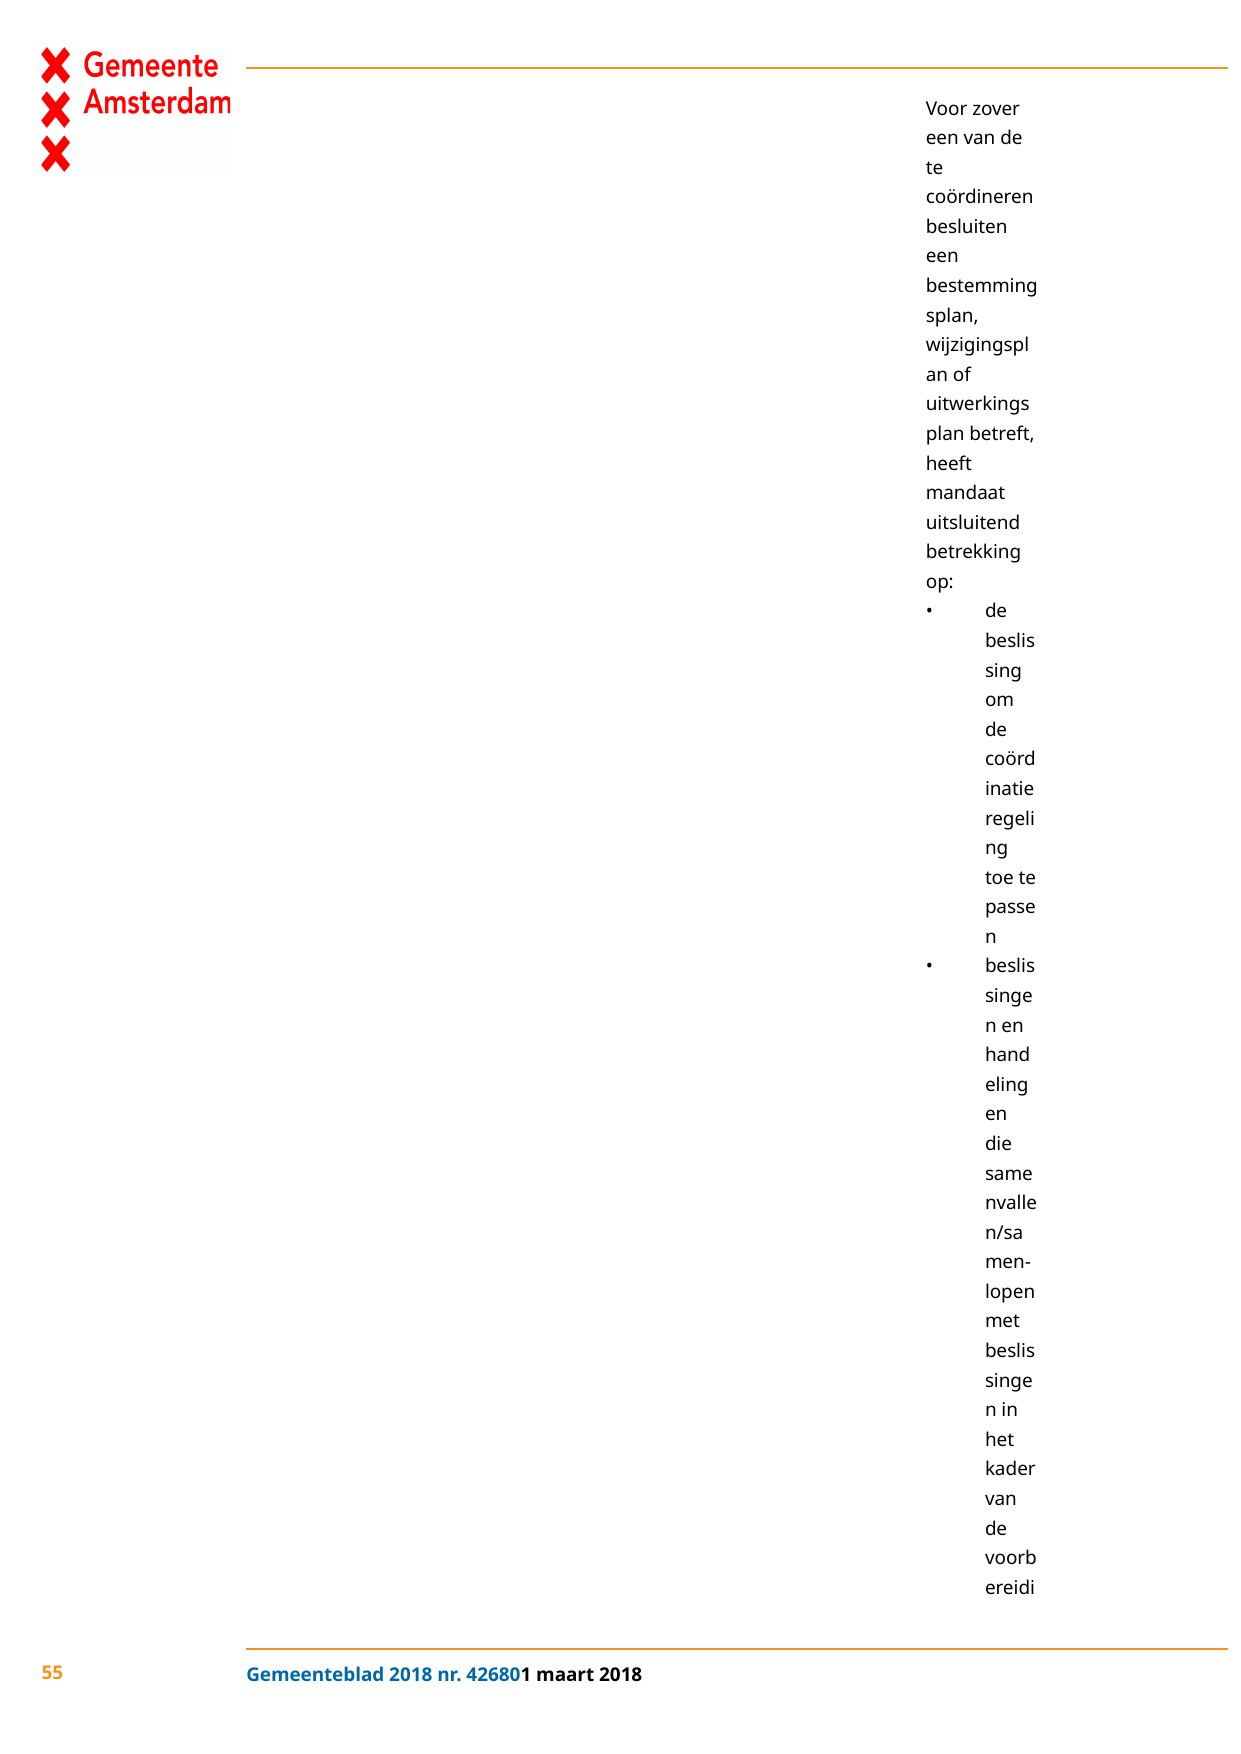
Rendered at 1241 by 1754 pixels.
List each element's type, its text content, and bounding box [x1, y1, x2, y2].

table_cell Voor zover een van de te coördineren besluiten een bestemmingsplan, wijzigingsplan of uitwerkingsplan betreft, heeft mandaat uitsluitend betrekking op: de beslissing om de coördinatieregeling toe te passen beslissingen en handelingen die samenvallen/samen-lopen met beslissingen in het kader van de voorbereidi [926, 95, 1038, 1600]
table_cell [813, 95, 926, 1600]
table_cell [248, 95, 361, 1600]
table_cell [587, 95, 700, 1600]
table_cell [361, 95, 474, 1600]
table_cell [474, 95, 587, 1600]
picture [41, 47, 231, 172]
table_cell [700, 95, 813, 1600]
